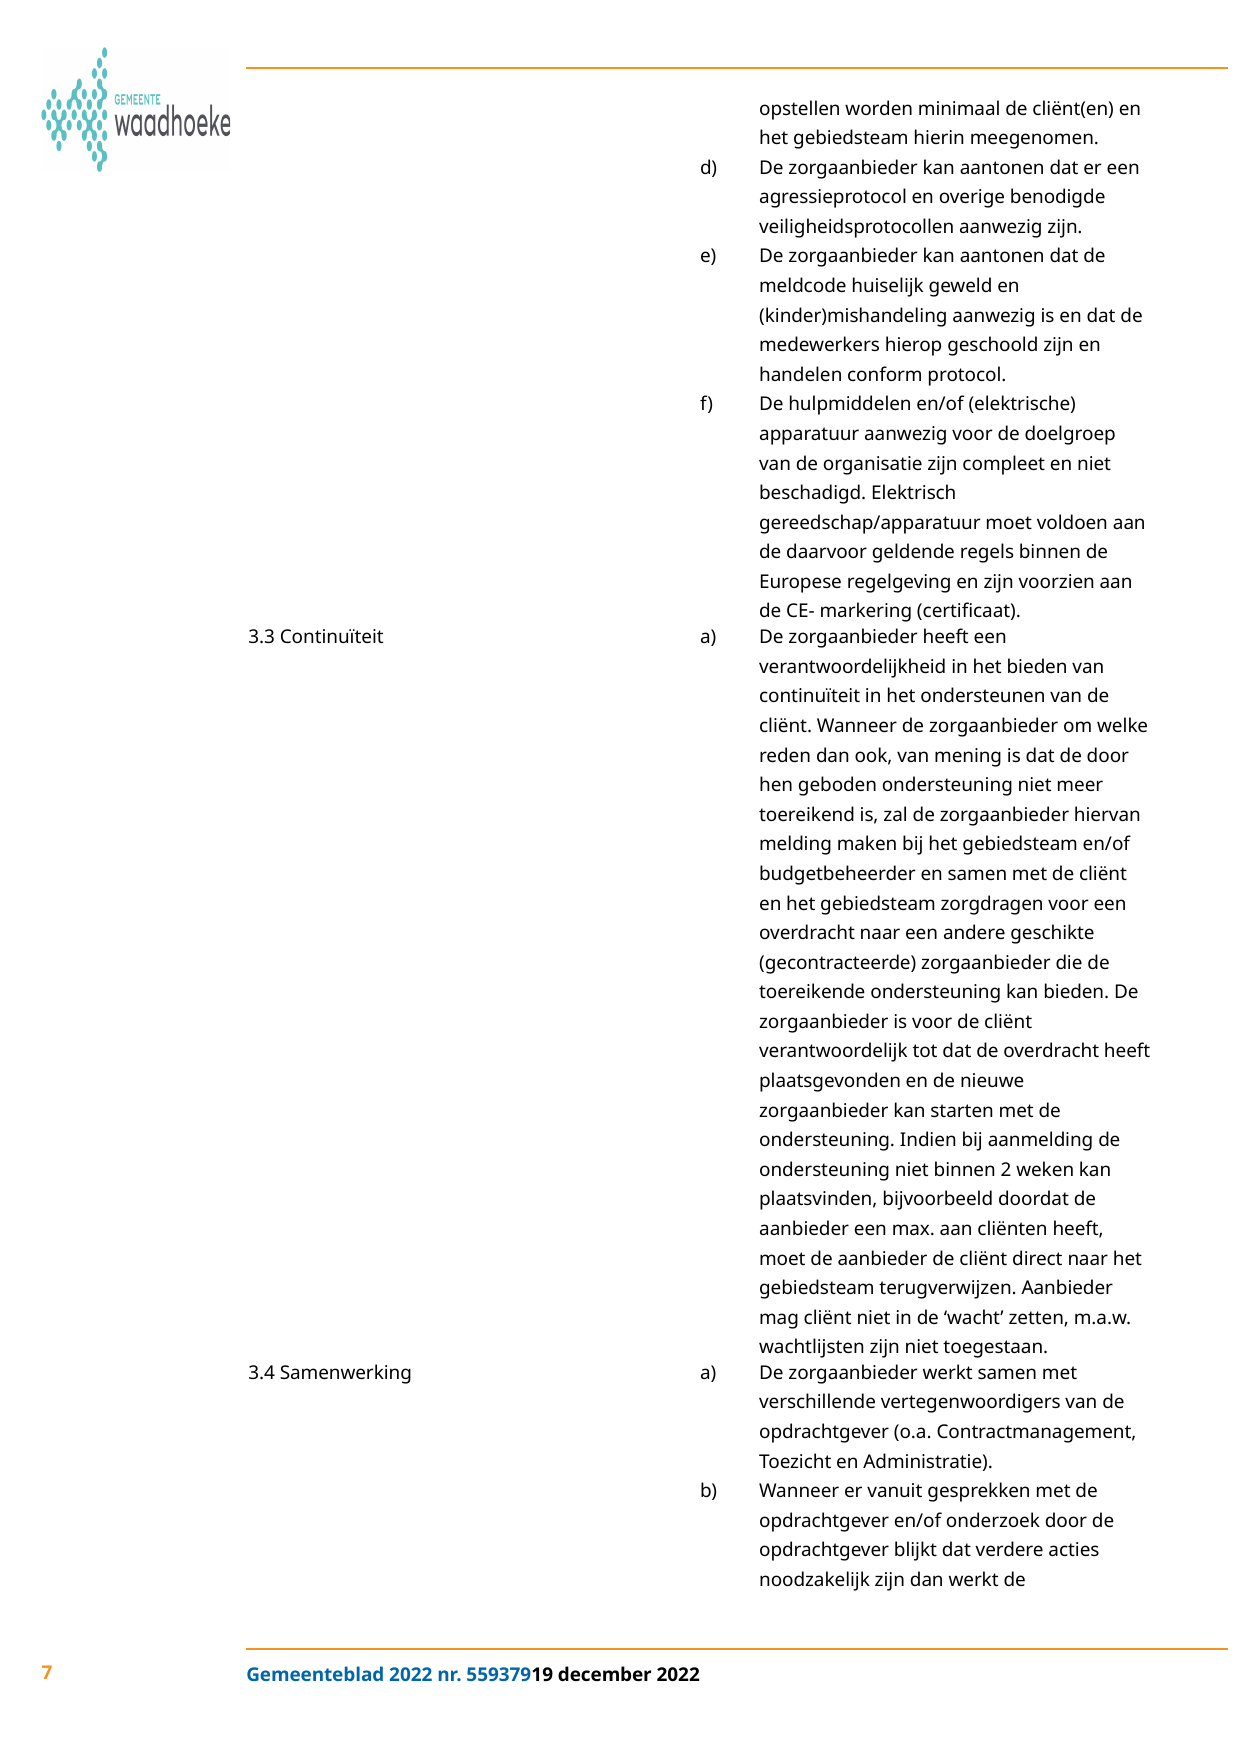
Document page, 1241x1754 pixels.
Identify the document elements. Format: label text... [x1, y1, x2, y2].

table_cell 3.3 Continuïteit [248, 624, 700, 1359]
table_cell De zorgaanbieder werkt samen met verschillende vertegenwoordigers van de opdrachtgever (o.a. Contractmanagement, Toezicht en Administratie). Wanneer er vanuit gesprekken met de opdrachtgever en/of onderzoek door de opdrachtgever blijkt dat verdere acties noodzakelijk zijn dan werkt de [700, 1359, 1152, 1592]
table_cell 3.4 Samenwerking [248, 1359, 700, 1592]
table_cell [248, 95, 700, 623]
table_cell opstellen worden minimaal de cliënt(en) en het gebiedsteam hierin meegenomen. De zorgaanbieder kan aantonen dat er een agressieprotocol en overige benodigde veiligheidsprotocollen aanwezig zijn. De zorgaanbieder kan aantonen dat de meldcode huiselijk geweld en (kinder)mishandeling aanwezig is en dat de medewerkers hierop geschoold zijn en handelen conform protocol. De hulpmiddelen en/of (elektrische) apparatuur aanwezig voor de doelgroep van de organisatie zijn compleet en niet beschadigd. Elektrisch gereedschap/apparatuur moet voldoen aan de daarvoor geldende regels binnen de Europese regelgeving en zijn voorzien aan de CE- markering (certificaat). [700, 95, 1152, 623]
picture [41, 47, 231, 172]
table_cell De zorgaanbieder heeft een verantwoordelijkheid in het bieden van continuïteit in het ondersteunen van de cliënt. Wanneer de zorgaanbieder om welke reden dan ook, van mening is dat de door hen geboden ondersteuning niet meer toereikend is, zal de zorgaanbieder hiervan melding maken bij het gebiedsteam en/of budgetbeheerder en samen met de cliënt en het gebiedsteam zorgdragen voor een overdracht naar een andere geschikte (gecontracteerde) zorgaanbieder die de toereikende ondersteuning kan bieden. De zorgaanbieder is voor de cliënt verantwoordelijk tot dat de overdracht heeft plaatsgevonden en de nieuwe zorgaanbieder kan starten met de ondersteuning. Indien bij aanmelding de ondersteuning niet binnen 2 weken kan plaatsvinden, bijvoorbeeld doordat de aanbieder een max. aan cliënten heeft, moet de aanbieder de cliënt direct naar het gebiedsteam terugverwijzen. Aanbieder mag cliënt niet in de ‘wacht’ zetten, m.a.w. wachtlijsten zijn niet toegestaan. [700, 624, 1152, 1359]
